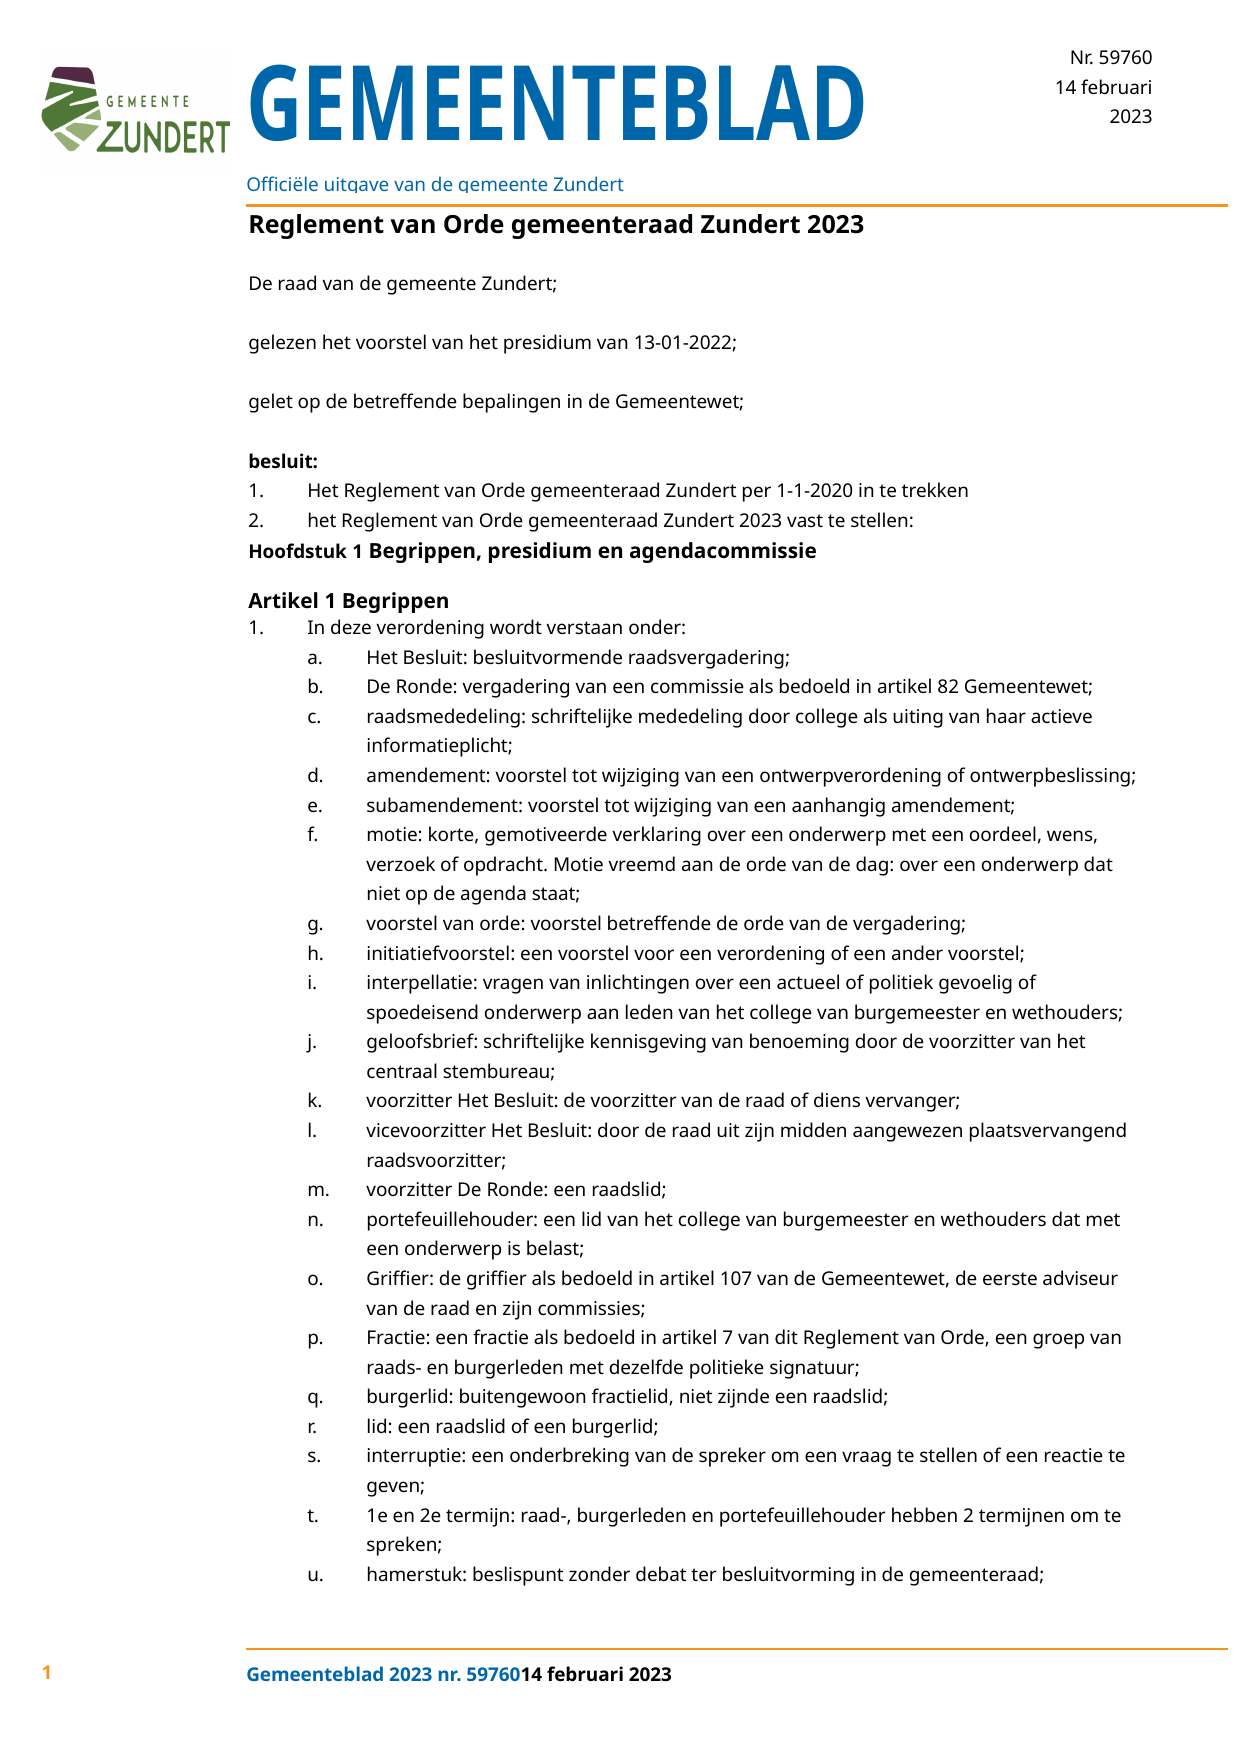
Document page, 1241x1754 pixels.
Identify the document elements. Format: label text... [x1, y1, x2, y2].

list voorzitter Het Besluit: de voorzitter van de raad of diens vervanger; [307, 1088, 1152, 1113]
list het Reglement van Orde gemeenteraad Zundert 2023 vast te stellen: [248, 507, 1152, 533]
list Griffier: de griffier als bedoeld in artikel 107 van de Gemeentewet, de eerste adviseur van de raad en zijn commissies; [307, 1265, 1152, 1320]
list initiatiefvoorstel: een voorstel voor een verordening of een ander voorstel; [307, 940, 1152, 965]
list motie: korte, gemotiveerde verklaring over een onderwerp met een oordeel, wens, verzoek of opdracht. Motie vreemd aan de orde van de dag: over een onderwerp dat niet op de agenda staat; [307, 821, 1152, 906]
text Reglement van Orde gemeenteraad Zundert 2023 [248, 207, 1152, 241]
list interruptie: een onderbreking van de spreker om een vraag te stellen of een reactie te geven; [307, 1443, 1152, 1498]
list Het Reglement van Orde gemeenteraad Zundert per 1-1-2020 in te trekken [248, 477, 1152, 503]
text De raad van de gemeente Zundert; [248, 270, 1152, 296]
list geloofsbrief: schriftelijke kennisgeving van benoeming door de voorzitter van het centraal stembureau; [307, 1028, 1152, 1084]
list voorstel van orde: voorstel betreffende de orde van de vergadering; [307, 910, 1152, 936]
list 1e en 2e termijn: raad-, burgerleden en portefeuillehouder hebben 2 termijnen om te spreken; [307, 1502, 1152, 1557]
text besluit: [248, 448, 1152, 473]
text Hoofdstuk 1 Begrippen, presidium en agendacommissie [248, 537, 1152, 565]
list voorzitter De Ronde: een raadslid; [307, 1176, 1152, 1202]
text gelezen het voorstel van het presidium van 13-01-2022; [248, 329, 1152, 355]
list Het Besluit: besluitvormende raadsvergadering; [307, 644, 1152, 669]
list interpellatie: vragen van inlichtingen over een actueel of politiek gevoelig of spoedeisend onderwerp aan leden van het college van burgemeester en wethouders; [307, 969, 1152, 1024]
list In deze verordening wordt verstaan onder: [248, 614, 1152, 640]
list portefeuillehouder: een lid van het college van burgemeester en wethouders dat met een onderwerp is belast; [307, 1206, 1152, 1261]
list Fractie: een fractie als bedoeld in artikel 7 van dit Reglement van Orde, een groep van raads- en burgerleden met dezelfde politieke signatuur; [307, 1324, 1152, 1379]
list De Ronde: vergadering van een commissie als bedoeld in artikel 82 Gemeentewet; [307, 673, 1152, 699]
list lid: een raadslid of een burgerlid; [307, 1413, 1152, 1439]
list subamendement: voorstel tot wijziging van een aanhangig amendement; [307, 792, 1152, 817]
list hamerstuk: beslispunt zonder debat ter besluitvorming in de gemeenteraad; [307, 1561, 1152, 1587]
list raadsmededeling: schriftelijke mededeling door college als uiting van haar actieve informatieplicht; [307, 703, 1152, 758]
list burgerlid: buitengewoon fractielid, niet zijnde een raadslid; [307, 1383, 1152, 1409]
text gelet op de betreffende bepalingen in de Gemeentewet; [248, 389, 1152, 414]
picture [41, 47, 231, 172]
list vicevoorzitter Het Besluit: door de raad uit zijn midden aangewezen plaatsvervangend raadsvoorzitter; [307, 1117, 1152, 1172]
list amendement: voorstel tot wijziging van een ontwerpverordening of ontwerpbeslissing; [307, 762, 1152, 788]
text Artikel 1 Begrippen [248, 586, 1152, 614]
